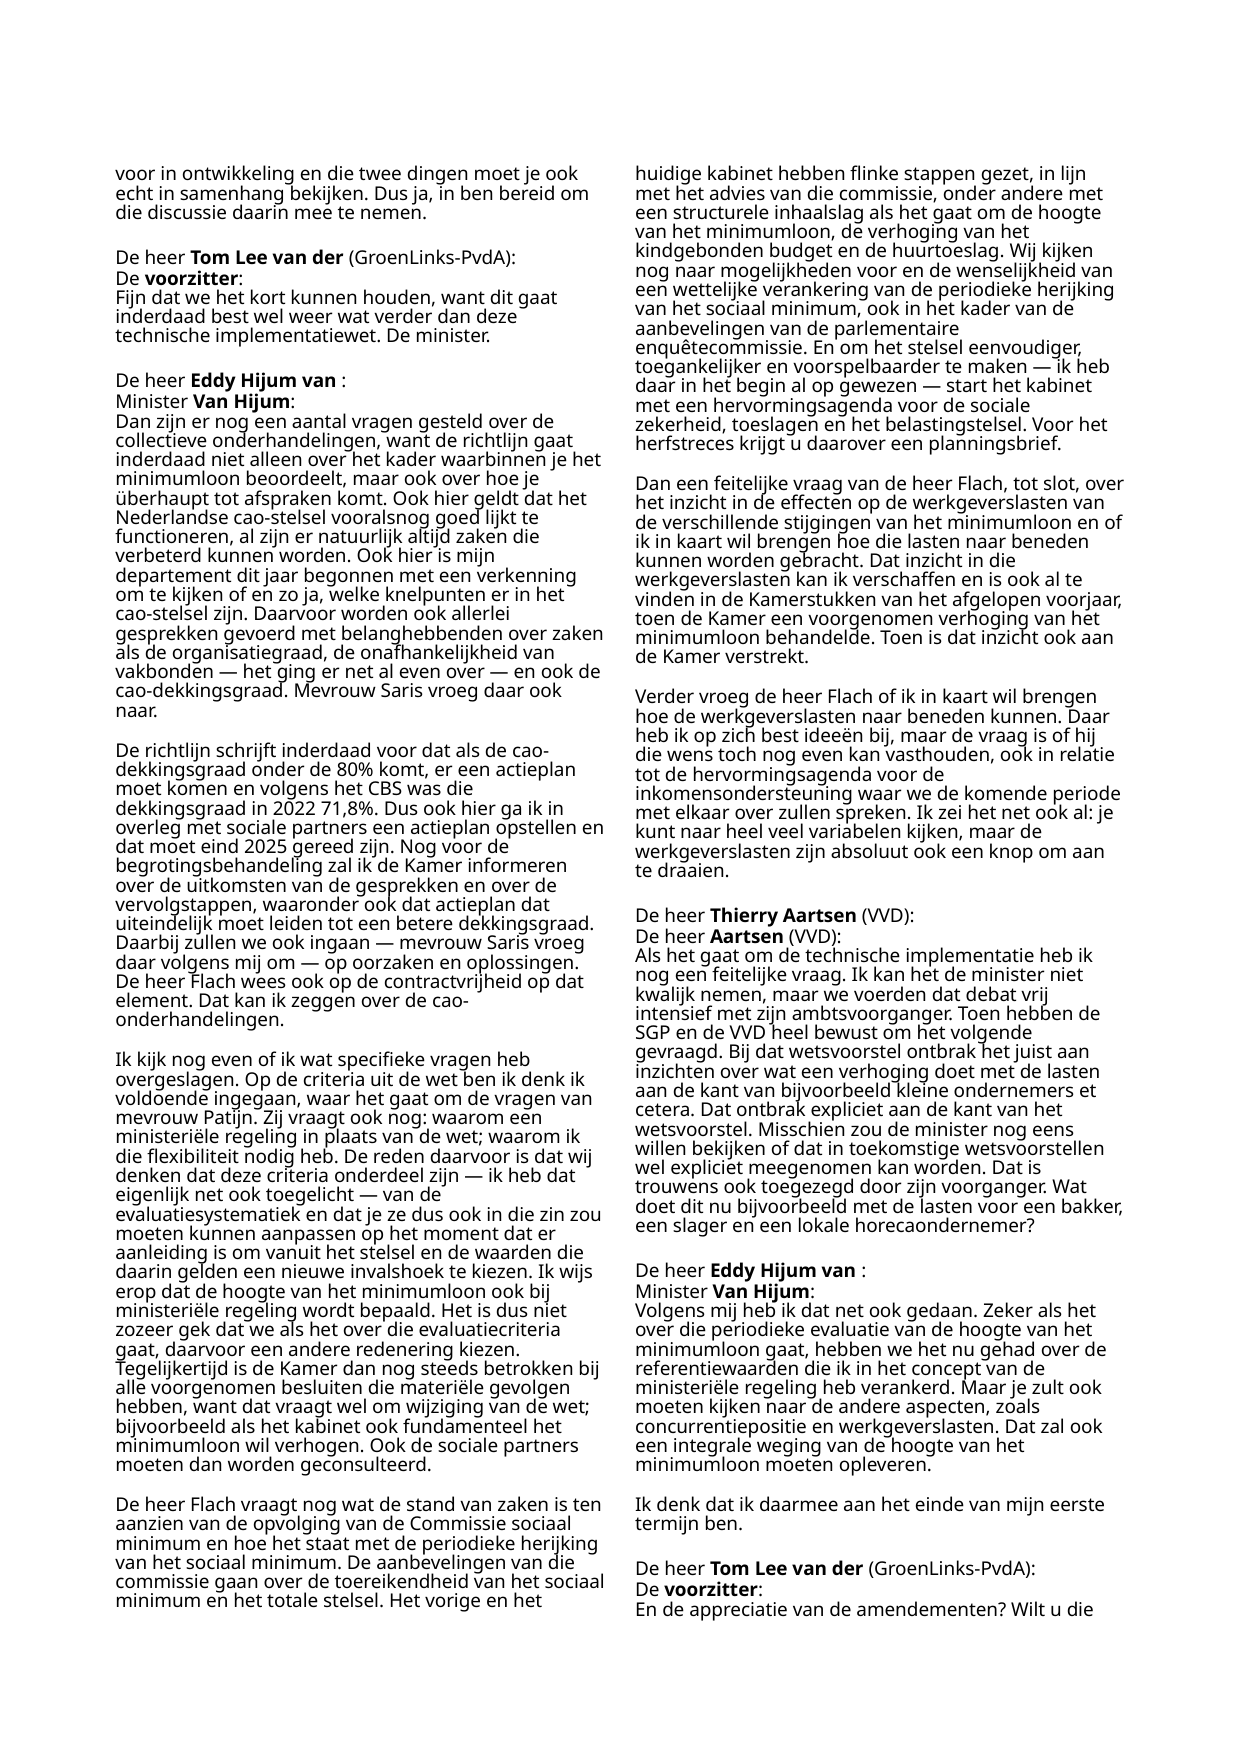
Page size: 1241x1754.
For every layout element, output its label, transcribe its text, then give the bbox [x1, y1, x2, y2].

text Als het gaat om de technische implementatie heb ik nog een feitelijke vraag. Ik kan het de minister niet kwalijk nemen, maar we voerden dat debat vrij intensief met zijn ambtsvoorganger. Toen hebben de SGP en de VVD heel bewust om het volgende gevraagd. Bij dat wetsvoorstel ontbrak het juist aan inzichten over wat een verhoging doet met de lasten aan de kant van bijvoorbeeld kleine ondernemers et cetera. Dat ontbrak expliciet aan de kant van het wetsvoorstel. Misschien zou de minister nog eens willen bekijken of dat in toekomstige wetsvoorstellen wel expliciet meegenomen kan worden. Dat is trouwens ook toegezegd door zijn voorganger. Wat doet dit nu bijvoorbeeld met de lasten voor een bakker, een slager en een lokale horecaondernemer? [635, 947, 1125, 1236]
text De heer Tom Lee van der (GroenLinks-PvdA): [635, 1556, 1125, 1581]
text Verder vroeg de heer Flach of ik in kaart wil brengen hoe de werkgeverslasten naar beneden kunnen. Daar heb ik op zich best ideeën bij, maar de vraag is of hij die wens toch nog even kan vasthouden, ook in relatie tot de hervormingsagenda voor de inkomensondersteuning waar we de komende periode met elkaar over zullen spreken. Ik zei het net ook al: je kunt naar heel veel variabelen kijken, maar de werkgeverslasten zijn absoluut ook een knop om aan te draaien. [635, 688, 1125, 881]
text De richtlijn schrijft inderdaad voor dat als de cao-dekkingsgraad onder de 80% komt, er een actieplan moet komen en volgens het CBS was die dekkingsgraad in 2022 71,8%. Dus ook hier ga ik in overleg met sociale partners een actieplan opstellen en dat moet eind 2025 gereed zijn. Nog voor de begrotingsbehandeling zal ik de Kamer informeren over de uitkomsten van de gesprekken en over de vervolgstappen, waaronder ook dat actieplan dat uiteindelijk moet leiden tot een betere dekkingsgraad. Daarbij zullen we ook ingaan — mevrouw Saris vroeg daar volgens mij om — op oorzaken en oplossingen. De heer Flach wees ook op de contractvrijheid op dat element. Dat kan ik zeggen over de cao-onderhandelingen. [115, 742, 605, 1031]
text Ik kijk nog even of ik wat specifieke vragen heb overgeslagen. Op de criteria uit de wet ben ik denk ik voldoende ingegaan, waar het gaat om de vragen van mevrouw Patijn. Zij vraagt ook nog: waarom een ministeriële regeling in plaats van de wet; waarom ik die flexibiliteit nodig heb. De reden daarvoor is dat wij denken dat deze criteria onderdeel zijn — ik heb dat eigenlijk net ook toegelicht — van de evaluatiesystematiek en dat je ze dus ook in die zin zou moeten kunnen aanpassen op het moment dat er aanleiding is om vanuit het stelsel en de waarden die daarin gelden een nieuwe invalshoek te kiezen. Ik wijs erop dat de hoogte van het minimumloon ook bij ministeriële regeling wordt bepaald. Het is dus niet zozeer gek dat we als het over die evaluatiecriteria gaat, daarvoor een andere redenering kiezen. Tegelijkertijd is de Kamer dan nog steeds betrokken bij alle voorgenomen besluiten die materiële gevolgen hebben, want dat vraagt wel om wijziging van de wet; bijvoorbeeld als het kabinet ook fundamenteel het minimumloon wil verhogen. Ook de sociale partners moeten dan worden geconsulteerd. [115, 1051, 605, 1475]
text De heer Eddy Hijum van : [635, 1257, 1125, 1283]
text Fijn dat we het kort kunnen houden, want dit gaat inderdaad best wel weer wat verder dan deze technische implementatiewet. De minister. [115, 289, 605, 347]
text De heer Aartsen (VVD): [635, 928, 1125, 947]
text De heer Eddy Hijum van : [115, 368, 605, 393]
text Ik denk dat ik daarmee aan het einde van mijn eerste termijn ben. [635, 1496, 1125, 1535]
text De heer Flach vraagt nog wat de stand van zaken is ten aanzien van de opvolging van de Commissie sociaal minimum en hoe het staat met de periodieke herijking van het sociaal minimum. De aanbevelingen van die commissie gaan over de toereikendheid van het sociaal minimum en het totale stelsel. Het vorige en het [115, 1496, 605, 1612]
text Dan zijn er nog een aantal vragen gesteld over de collectieve onderhandelingen, want de richtlijn gaat inderdaad niet alleen over het kader waarbinnen je het minimumloon beoordeelt, maar ook over hoe je überhaupt tot afspraken komt. Ook hier geldt dat het Nederlandse cao-stelsel vooralsnog goed lijkt te functioneren, al zijn er natuurlijk altijd zaken die verbeterd kunnen worden. Ook hier is mijn departement dit jaar begonnen met een verkenning om te kijken of en zo ja, welke knelpunten er in het cao-stelsel zijn. Daarvoor worden ook allerlei gesprekken gevoerd met belanghebbenden over zaken als de organisatiegraad, de onafhankelijkheid van vakbonden — het ging er net al even over — en ook de cao-dekkingsgraad. Mevrouw Saris vroeg daar ook naar. [115, 413, 605, 721]
text huidige kabinet hebben flinke stappen gezet, in lijn met het advies van die commissie, onder andere met een structurele inhaalslag als het gaat om de hoogte van het minimumloon, de verhoging van het kindgebonden budget en de huurtoeslag. Wij kijken nog naar mogelijkheden voor en de wenselijkheid van een wettelijke verankering van de periodieke herijking van het sociaal minimum, ook in het kader van de aanbevelingen van de parlementaire enquêtecommissie. En om het stelsel eenvoudiger, toegankelijker en voorspelbaarder te maken — ik heb daar in het begin al op gewezen — start het kabinet met een hervormingsagenda voor de sociale zekerheid, toeslagen en het belastingstelsel. Voor het herfstreces krijgt u daarover een planningsbrief. [635, 165, 1125, 454]
text De voorzitter: [115, 270, 605, 289]
text voor in ontwikkeling en die twee dingen moet je ook echt in samenhang bekijken. Dus ja, in ben bereid om die discussie daarin mee te nemen. [115, 165, 605, 223]
text Volgens mij heb ik dat net ook gedaan. Zeker als het over die periodieke evaluatie van de hoogte van het minimumloon gaat, hebben we het nu gehad over de referentiewaarden die ik in het concept van de ministeriële regeling heb verankerd. Maar je zult ook moeten kijken naar de andere aspecten, zoals concurrentiepositie en werkgeverslasten. Dat zal ook een integrale weging van de hoogte van het minimumloon moeten opleveren. [635, 1302, 1125, 1475]
text De heer Thierry Aartsen (VVD): [635, 902, 1125, 928]
text Minister Van Hijum: [115, 393, 605, 413]
text De heer Tom Lee van der (GroenLinks-PvdA): [115, 244, 605, 270]
text De voorzitter: [635, 1581, 1125, 1601]
text En de appreciatie van de amendementen? Wilt u die [635, 1601, 1125, 1620]
text Minister Van Hijum: [635, 1283, 1125, 1302]
text Dan een feitelijke vraag van de heer Flach, tot slot, over het inzicht in de effecten op de werkgeverslasten van de verschillende stijgingen van het minimumloon en of ik in kaart wil brengen hoe die lasten naar beneden kunnen worden gebracht. Dat inzicht in die werkgeverslasten kan ik verschaffen en is ook al te vinden in de Kamerstukken van het afgelopen voorjaar, toen de Kamer een voorgenomen verhoging van het minimumloon behandelde. Toen is dat inzicht ook aan de Kamer verstrekt. [635, 475, 1125, 668]
